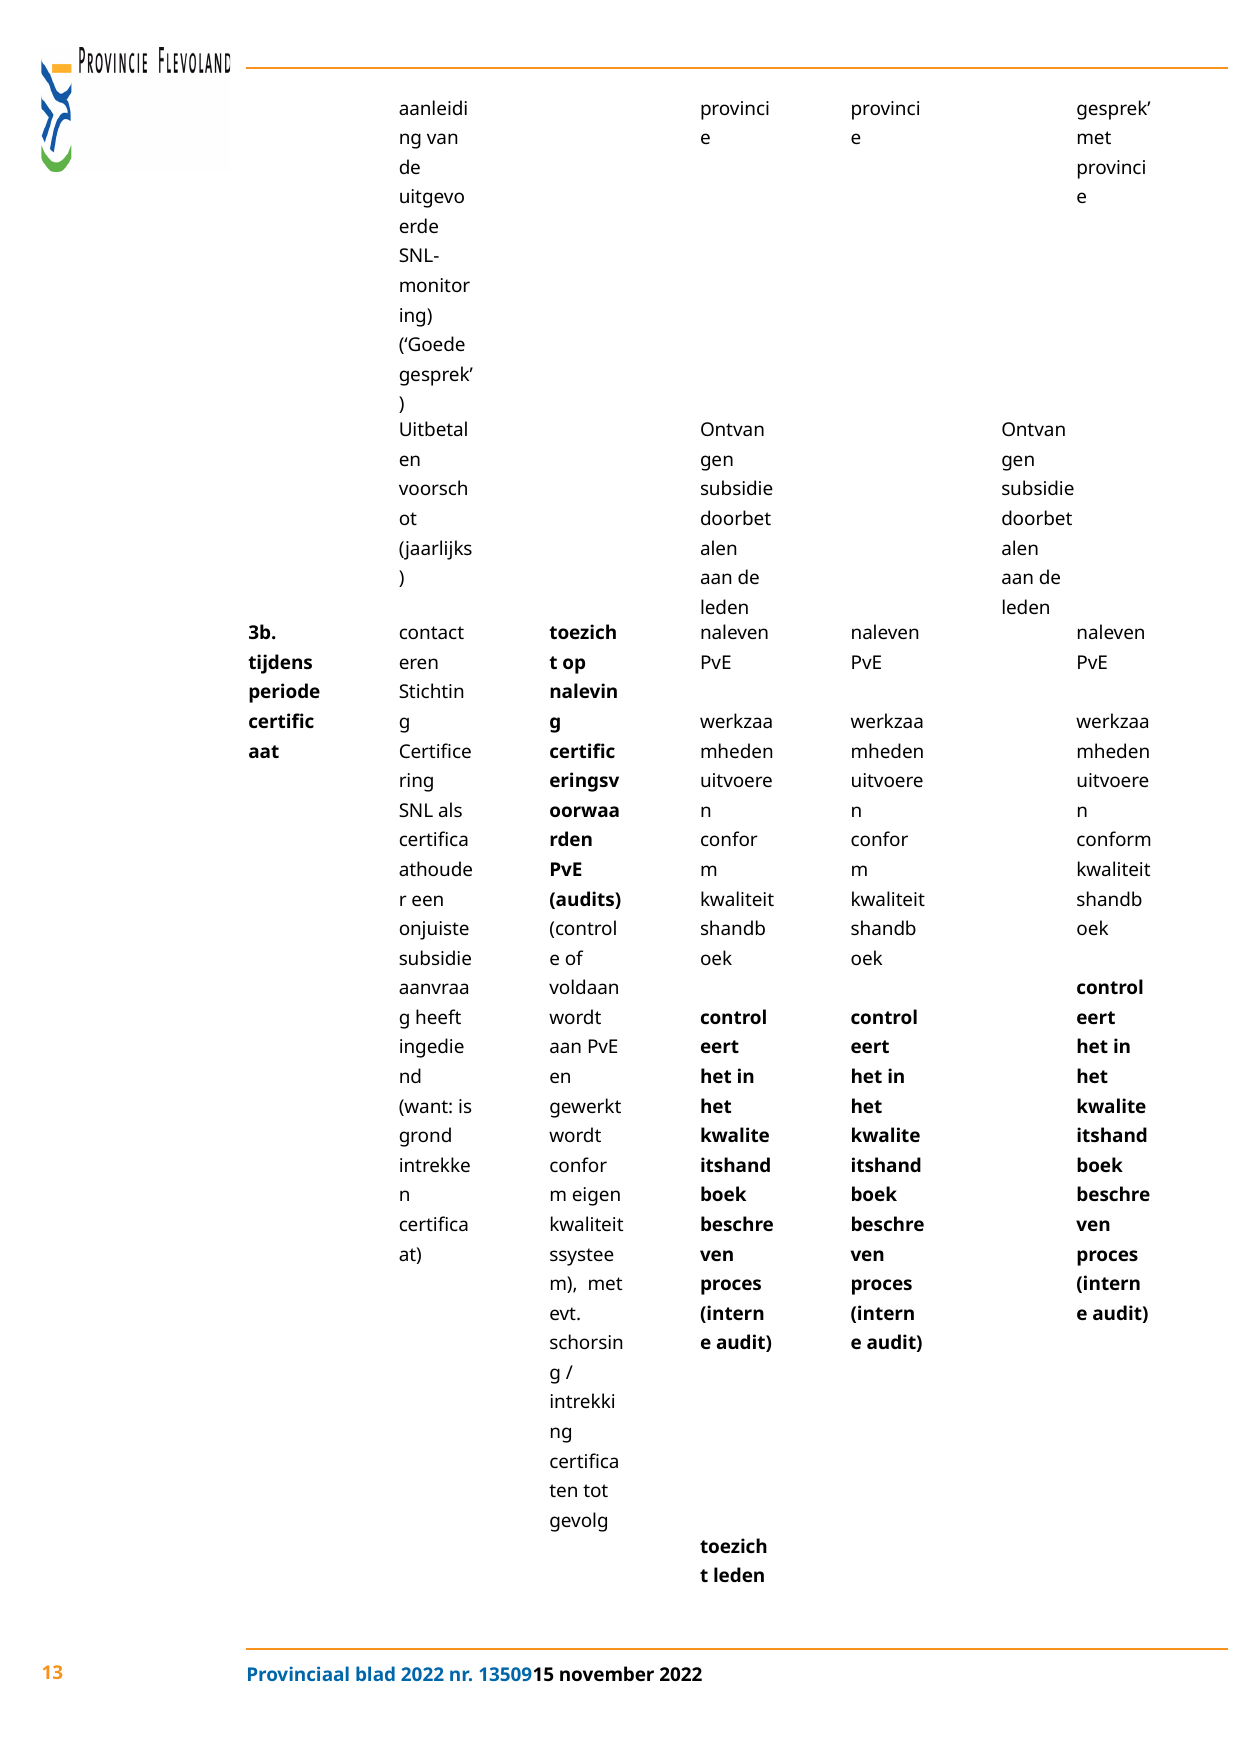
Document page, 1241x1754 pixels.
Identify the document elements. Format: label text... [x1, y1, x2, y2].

table_cell contacteren Stichting Certificering SNL als certificaathouder een onjuiste subsidieaanvraag heeft ingediend (want: is grond intrekken certificaat) [399, 620, 474, 1533]
table_cell Ontvangen subsidie doorbetalen aan de leden [700, 416, 775, 619]
table_cell naleven PvE werkzaamheden uitvoeren conform kwaliteitshandboek controleert het in het kwaliteitshandboek beschreven proces (interne audit) [700, 620, 775, 1533]
table_cell [1076, 416, 1152, 619]
table_cell [850, 416, 926, 619]
table_cell naleven PvE werkzaamheden uitvoeren conform kwaliteitshandboek controleert het in het kwaliteitshandboek beschreven proces (interne audit) [850, 620, 926, 1533]
table_cell [775, 620, 850, 1588]
table_cell [625, 95, 700, 619]
table_cell [474, 620, 549, 1588]
table_cell [474, 95, 549, 619]
table_cell [248, 95, 323, 619]
table_cell [323, 95, 398, 619]
table_cell [1001, 95, 1076, 416]
table_cell [399, 1533, 474, 1588]
table_cell naleven PvE werkzaamheden uitvoeren conform kwaliteitshandboek controleert het in het kwaliteitshandboek beschreven proces (interne audit) [1076, 620, 1152, 1533]
table_cell [926, 416, 1001, 619]
table_cell [926, 95, 1001, 416]
table_cell [625, 620, 700, 1588]
picture [41, 47, 231, 172]
table_cell aanleiding van de uitgevoerde SNL-monitoring)(‘Goede gesprek’) [399, 95, 474, 416]
table_cell [1001, 620, 1076, 1533]
table_cell Ontvangen subsidie doorbetalen aan de leden [1001, 416, 1076, 619]
table_cell provincie [700, 95, 775, 416]
table_cell [775, 95, 850, 619]
table_cell toezicht leden [700, 1533, 775, 1588]
table_cell Uitbetalen voorschot (jaarlijks) [399, 416, 474, 619]
table_cell toezicht op naleving certificeringsvoorwaarden PvE (audits)(controle of voldaan wordt aan PvE en gewerkt wordt conform eigen kwaliteitssysteem), met evt. schorsing / intrekking certificaten tot gevolg [549, 620, 624, 1533]
table_cell [1001, 1533, 1076, 1588]
table_cell [850, 1533, 926, 1588]
table_cell [323, 620, 398, 1588]
table_cell [926, 1533, 1001, 1588]
table_cell [549, 1533, 624, 1588]
table_cell gesprek’ met provincie [1076, 95, 1152, 416]
table_cell [549, 95, 624, 416]
table_cell [926, 620, 1001, 1533]
table_cell provincie [850, 95, 926, 416]
table_cell [549, 416, 624, 619]
table_cell [1076, 1533, 1152, 1588]
table_cell 3b. tijdens periode certificaat [248, 620, 323, 1588]
